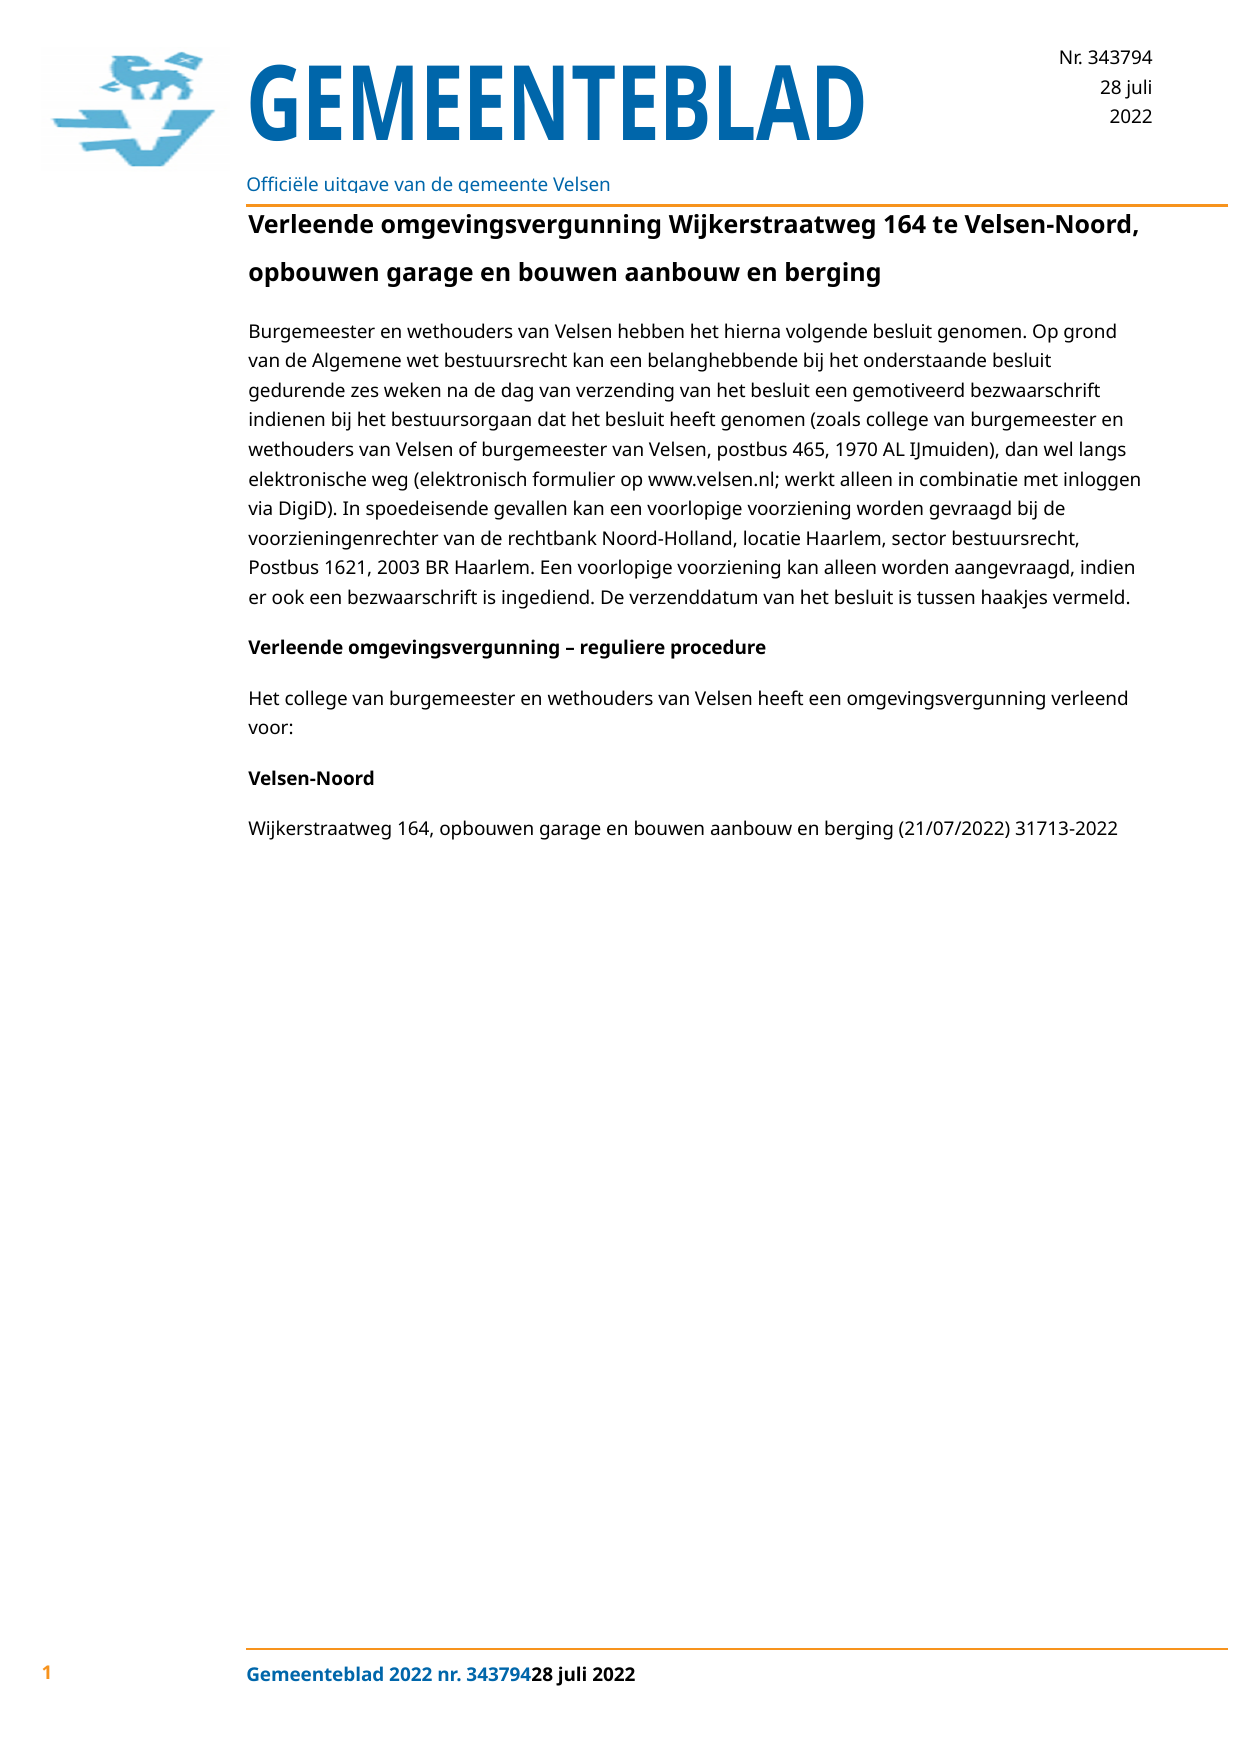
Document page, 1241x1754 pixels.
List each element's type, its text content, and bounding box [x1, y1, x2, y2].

text Wijkerstraatweg 164, opbouwen garage en bouwen aanbouw en berging (21/07/2022) 31713-2022 [248, 815, 1152, 841]
text Velsen-Noord [248, 765, 1152, 791]
picture [41, 47, 231, 172]
text Verleende omgevingsvergunning – reguliere procedure [248, 634, 1152, 660]
text Het college van burgemeester en wethouders van Velsen heeft een omgevingsvergunning verleend voor: [248, 685, 1152, 740]
text Verleende omgevingsvergunning Wijkerstraatweg 164 te Velsen-Noord, opbouwen garage en bouwen aanbouw en berging [248, 207, 1152, 288]
text Burgemeester en wethouders van Velsen hebben het hierna volgende besluit genomen. Op grond van de Algemene wet bestuursrecht kan een belanghebbende bij het onderstaande besluit gedurende zes weken na de dag van verzending van het besluit een gemotiveerd bezwaarschrift indienen bij het bestuursorgaan dat het besluit heeft genomen (zoals college van burgemeester en wethouders van Velsen of burgemeester van Velsen, postbus 465, 1970 AL IJmuiden), dan wel langs elektronische weg (elektronisch formulier op www.velsen.nl; werkt alleen in combinatie met inloggen via DigiD). In spoedeisende gevallen kan een voorlopige voorziening worden gevraagd bij de voorzieningenrechter van de rechtbank Noord-Holland, locatie Haarlem, sector bestuursrecht, Postbus 1621, 2003 BR Haarlem. Een voorlopige voorziening kan alleen worden aangevraagd, indien er ook een bezwaarschrift is ingediend. De verzenddatum van het besluit is tussen haakjes vermeld. [248, 318, 1152, 610]
